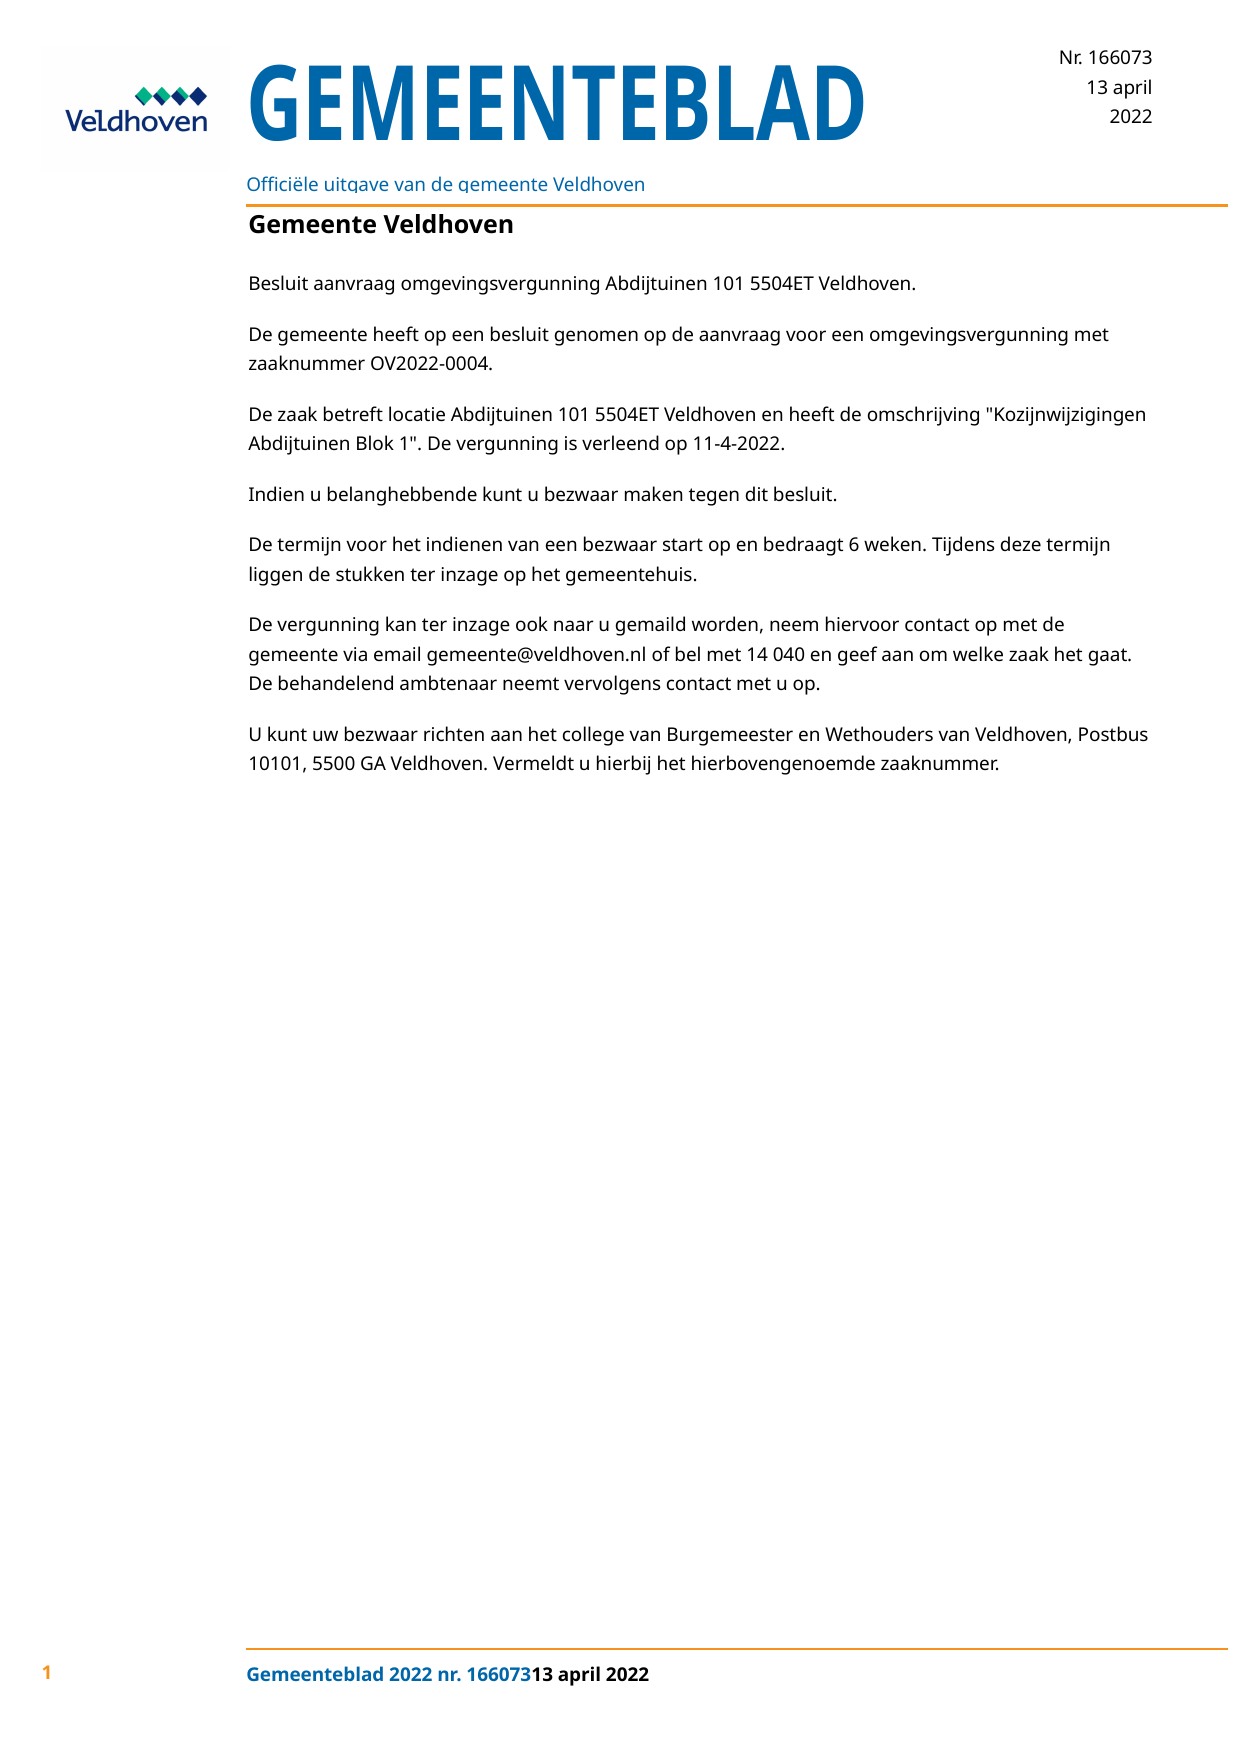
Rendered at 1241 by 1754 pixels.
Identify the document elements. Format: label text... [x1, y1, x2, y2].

text De zaak betreft locatie Abdijtuinen 101 5504ET Veldhoven en heeft de omschrijving "Kozijnwijzigingen Abdijtuinen Blok 1". De vergunning is verleend op 11-4-2022. [248, 401, 1152, 456]
text Indien u belanghebbende kunt u bezwaar maken tegen dit besluit. [248, 481, 1152, 506]
text De termijn voor het indienen van een bezwaar start op en bedraagt 6 weken. Tijdens deze termijn liggen de stukken ter inzage op het gemeentehuis. [248, 531, 1152, 586]
picture [41, 47, 231, 172]
text De vergunning kan ter inzage ook naar u gemaild worden, neem hiervoor contact op met de gemeente via email gemeente@veldhoven.nl of bel met 14 040 en geef aan om welke zaak het gaat. De behandelend ambtenaar neemt vervolgens contact met u op. [248, 611, 1152, 696]
text Besluit aanvraag omgevingsvergunning Abdijtuinen 101 5504ET Veldhoven. [248, 270, 1152, 296]
text U kunt uw bezwaar richten aan het college van Burgemeester en Wethouders van Veldhoven, Postbus 10101, 5500 GA Veldhoven. Vermeldt u hierbij het hierbovengenoemde zaaknummer. [248, 721, 1152, 776]
text Gemeente Veldhoven [248, 207, 1152, 241]
text De gemeente heeft op een besluit genomen op de aanvraag voor een omgevingsvergunning met zaaknummer OV2022-0004. [248, 321, 1152, 376]
